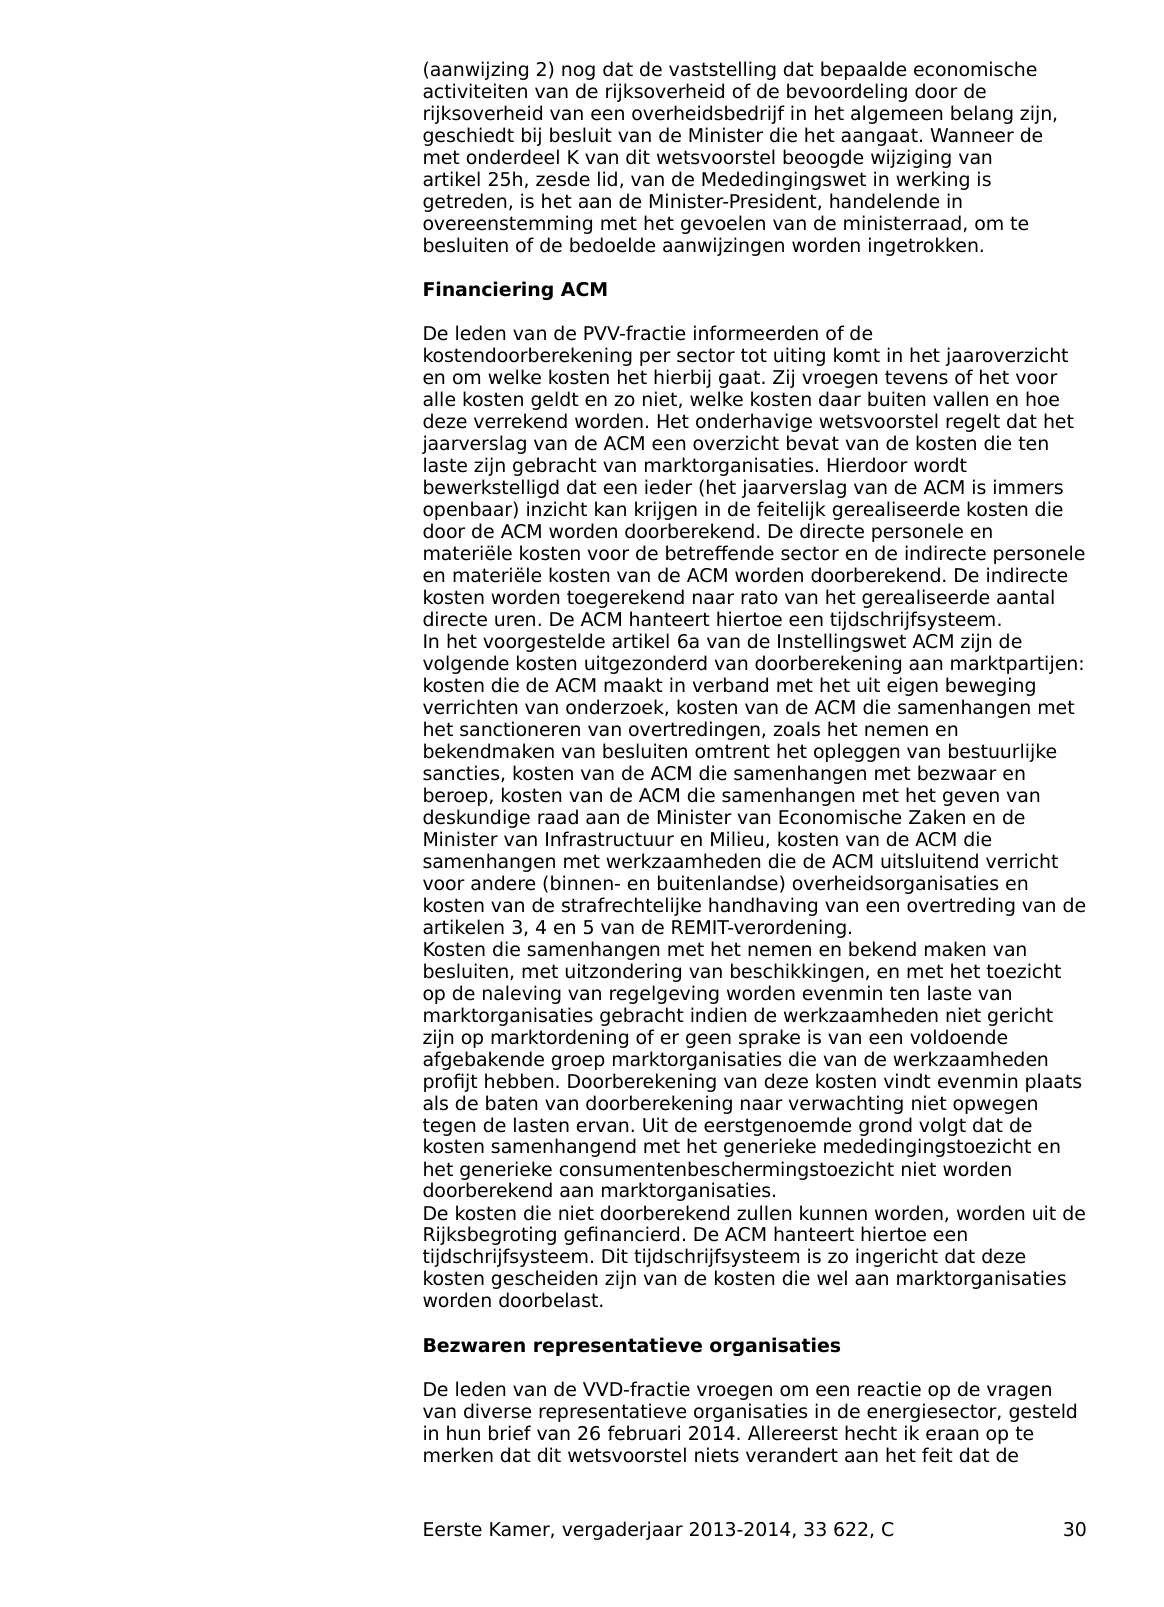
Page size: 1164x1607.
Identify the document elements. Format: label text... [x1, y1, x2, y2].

subtitle Financiering ACM [422, 279, 1087, 301]
text In het voorgestelde artikel 6a van de Instellingswet ACM zijn de volgende kosten uitgezonderd van doorberekening aan marktpartijen: kosten die de ACM maakt in verband met het uit eigen beweging verrichten van onderzoek, kosten van de ACM die samenhangen met het sanctioneren van overtredingen, zoals het nemen en bekendmaken van besluiten omtrent het opleggen van bestuurlijke sancties, kosten van de ACM die samenhangen met bezwaar en beroep, kosten van de ACM die samenhangen met het geven van deskundige raad aan de Minister van Economische Zaken en de Minister van Infrastructuur en Milieu, kosten van de ACM die samenhangen met werkzaamheden die de ACM uitsluitend verricht voor andere (binnen- en buitenlandse) overheidsorganisaties en kosten van de strafrechtelijke handhaving van een overtreding van de artikelen 3, 4 en 5 van de REMIT-verordening. [422, 631, 1087, 939]
text De leden van de PVV-fractie informeerden of de kostendoorberekening per sector tot uiting komt in het jaaroverzicht en om welke kosten het hierbij gaat. Zij vroegen tevens of het voor alle kosten geldt en zo niet, welke kosten daar buiten vallen en hoe deze verrekend worden. Het onderhavige wetsvoorstel regelt dat het jaarverslag van de ACM een overzicht bevat van de kosten die ten laste zijn gebracht van marktorganisaties. Hierdoor wordt bewerkstelligd dat een ieder (het jaarverslag van de ACM is immers openbaar) inzicht kan krijgen in de feitelijk gerealiseerde kosten die door de ACM worden doorberekend. De directe personele en materiële kosten voor de betreffende sector en de indirecte personele en materiële kosten van de ACM worden doorberekend. De indirecte kosten worden toegerekend naar rato van het gerealiseerde aantal directe uren. De ACM hanteert hiertoe een tijdschrijfsysteem. [422, 323, 1087, 631]
text De kosten die niet doorberekend zullen kunnen worden, worden uit de Rijksbegroting gefinancierd. De ACM hanteert hiertoe een tijdschrijfsysteem. Dit tijdschrijfsysteem is zo ingericht dat deze kosten gescheiden zijn van de kosten die wel aan marktorganisaties worden doorbelast. [422, 1202, 1087, 1312]
subtitle Bezwaren representatieve organisaties [422, 1334, 1087, 1356]
text De leden van de VVD-fractie vroegen om een reactie op de vragen van diverse representatieve organisaties in de energiesector, gesteld in hun brief van 26 februari 2014. Allereerst hecht ik eraan op te merken dat dit wetsvoorstel niets verandert aan het feit dat de [422, 1379, 1087, 1467]
text Kosten die samenhangen met het nemen en bekend maken van besluiten, met uitzondering van beschikkingen, en met het toezicht op de naleving van regelgeving worden evenmin ten laste van marktorganisaties gebracht indien de werkzaamheden niet gericht zijn op marktordening of er geen sprake is van een voldoende afgebakende groep marktorganisaties die van de werkzaamheden profijt hebben. Doorberekening van deze kosten vindt evenmin plaats als de baten van doorberekening naar verwachting niet opwegen tegen de lasten ervan. Uit de eerstgenoemde grond volgt dat de kosten samenhangend met het generieke mededingingstoezicht en het generieke consumentenbeschermingstoezicht niet worden doorberekend aan marktorganisaties. [422, 939, 1087, 1202]
text (aanwijzing 2) nog dat de vaststelling dat bepaalde economische activiteiten van de rijksoverheid of de bevoordeling door de rijksoverheid van een overheidsbedrijf in het algemeen belang zijn, geschiedt bij besluit van de Minister die het aangaat. Wanneer de met onderdeel K van dit wetsvoorstel beoogde wijziging van artikel 25h, zesde lid, van de Mededingingswet in werking is getreden, is het aan de Minister-President, handelende in overeenstemming met het gevoelen van de ministerraad, om te besluiten of de bedoelde aanwijzingen worden ingetrokken. [422, 59, 1087, 257]
